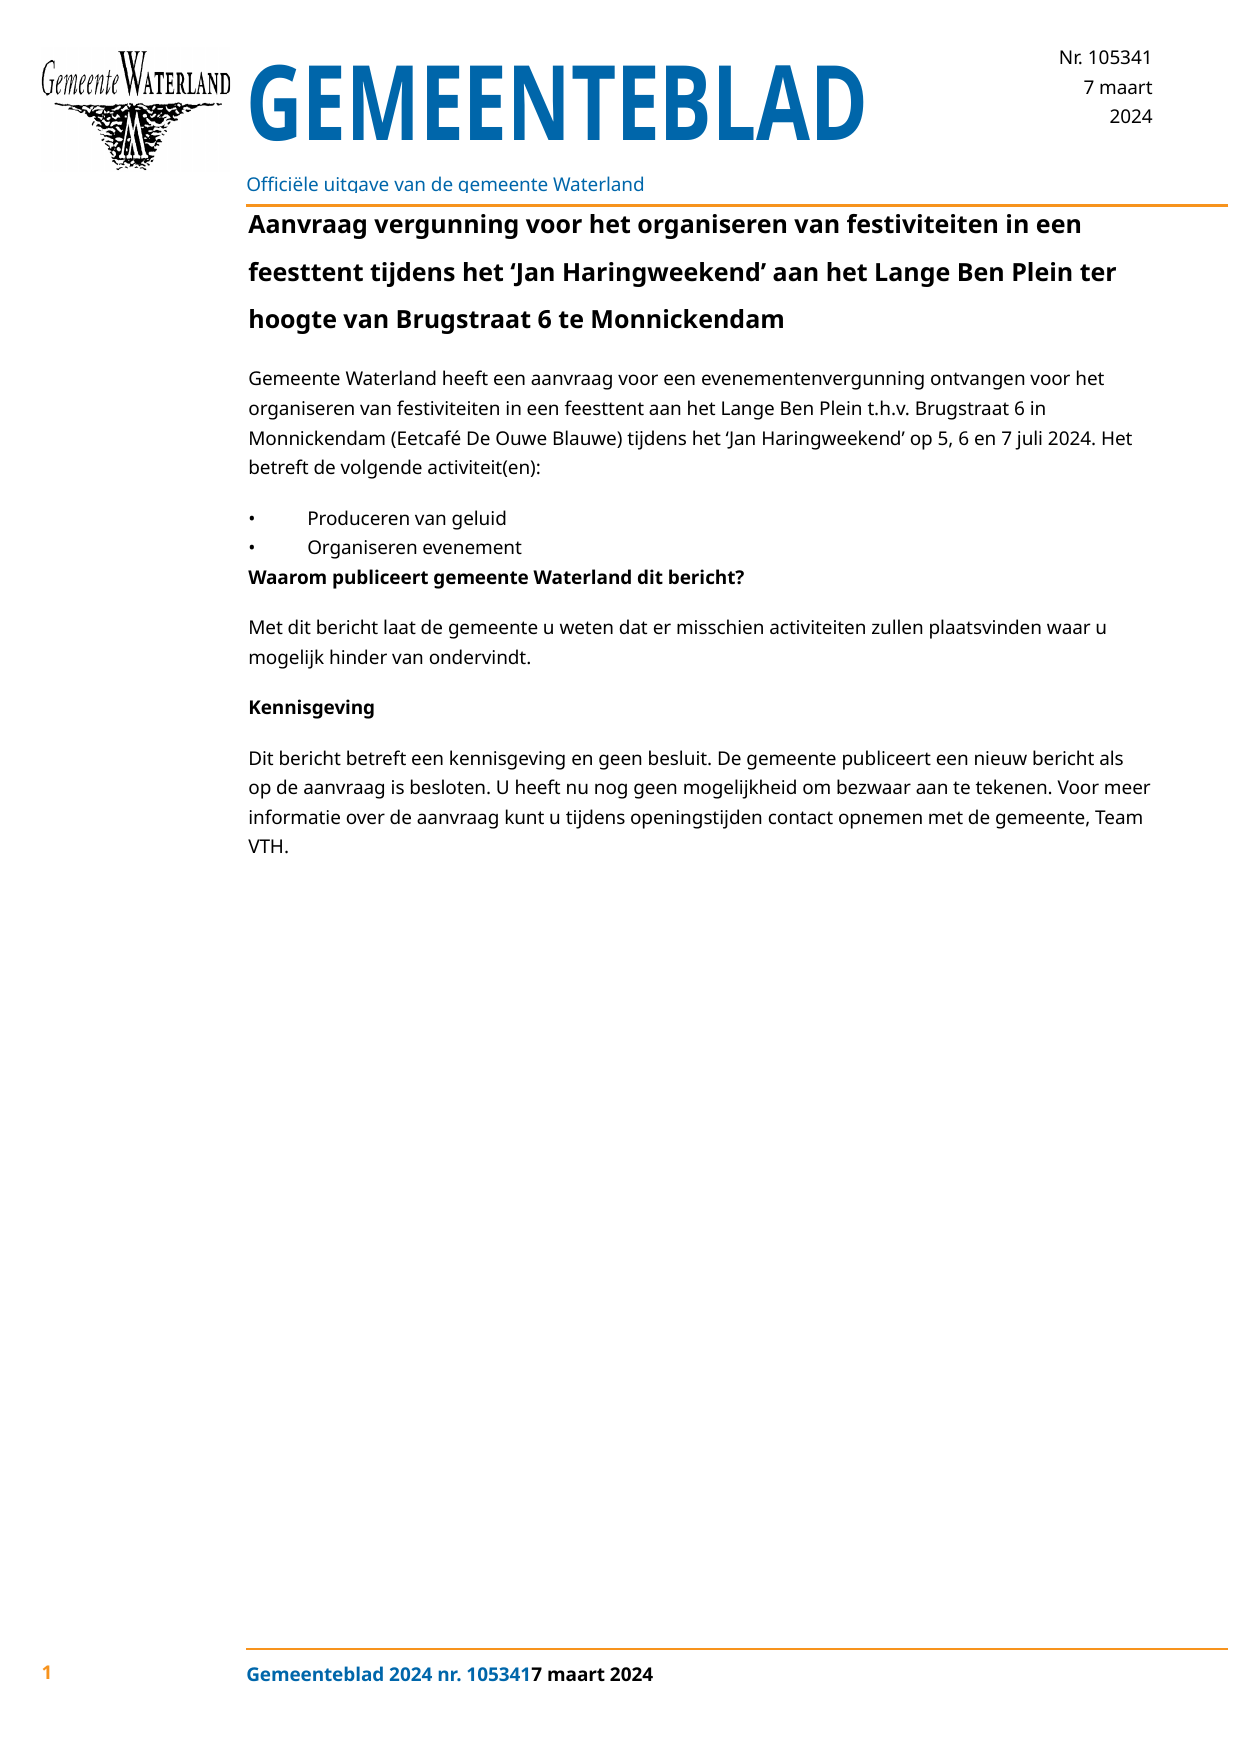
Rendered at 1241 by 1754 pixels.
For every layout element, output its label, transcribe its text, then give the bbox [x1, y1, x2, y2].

text Gemeente Waterland heeft een aanvraag voor een evenementenvergunning ontvangen voor het organiseren van festiviteiten in een feesttent aan het Lange Ben Plein t.h.v. Brugstraat 6 in Monnickendam (Eetcafé De Ouwe Blauwe) tijdens het ‘Jan Haringweekend’ op 5, 6 en 7 juli 2024. Het betreft de volgende activiteit(en): [248, 366, 1152, 480]
list Organiseren evenement [248, 534, 1152, 560]
text Met dit bericht laat de gemeente u weten dat er misschien activiteiten zullen plaatsvinden waar u mogelijk hinder van ondervindt. [248, 614, 1152, 669]
text Dit bericht betreft een kennisgeving en geen besluit. De gemeente publiceert een nieuw bericht als op de aanvraag is besloten. U heeft nu nog geen mogelijkheid om bezwaar aan te tekenen. Voor meer informatie over de aanvraag kunt u tijdens openingstijden contact opnemen met de gemeente, Team VTH. [248, 745, 1152, 859]
list Produceren van geluid [248, 505, 1152, 530]
text Kennisgeving [248, 694, 1152, 720]
text Waarom publiceert gemeente Waterland dit bericht? [248, 564, 1152, 589]
picture [41, 47, 231, 172]
text Aanvraag vergunning voor het organiseren van festiviteiten in een feesttent tijdens het ‘Jan Haringweekend’ aan het Lange Ben Plein ter hoogte van Brugstraat 6 te Monnickendam [248, 207, 1152, 336]
